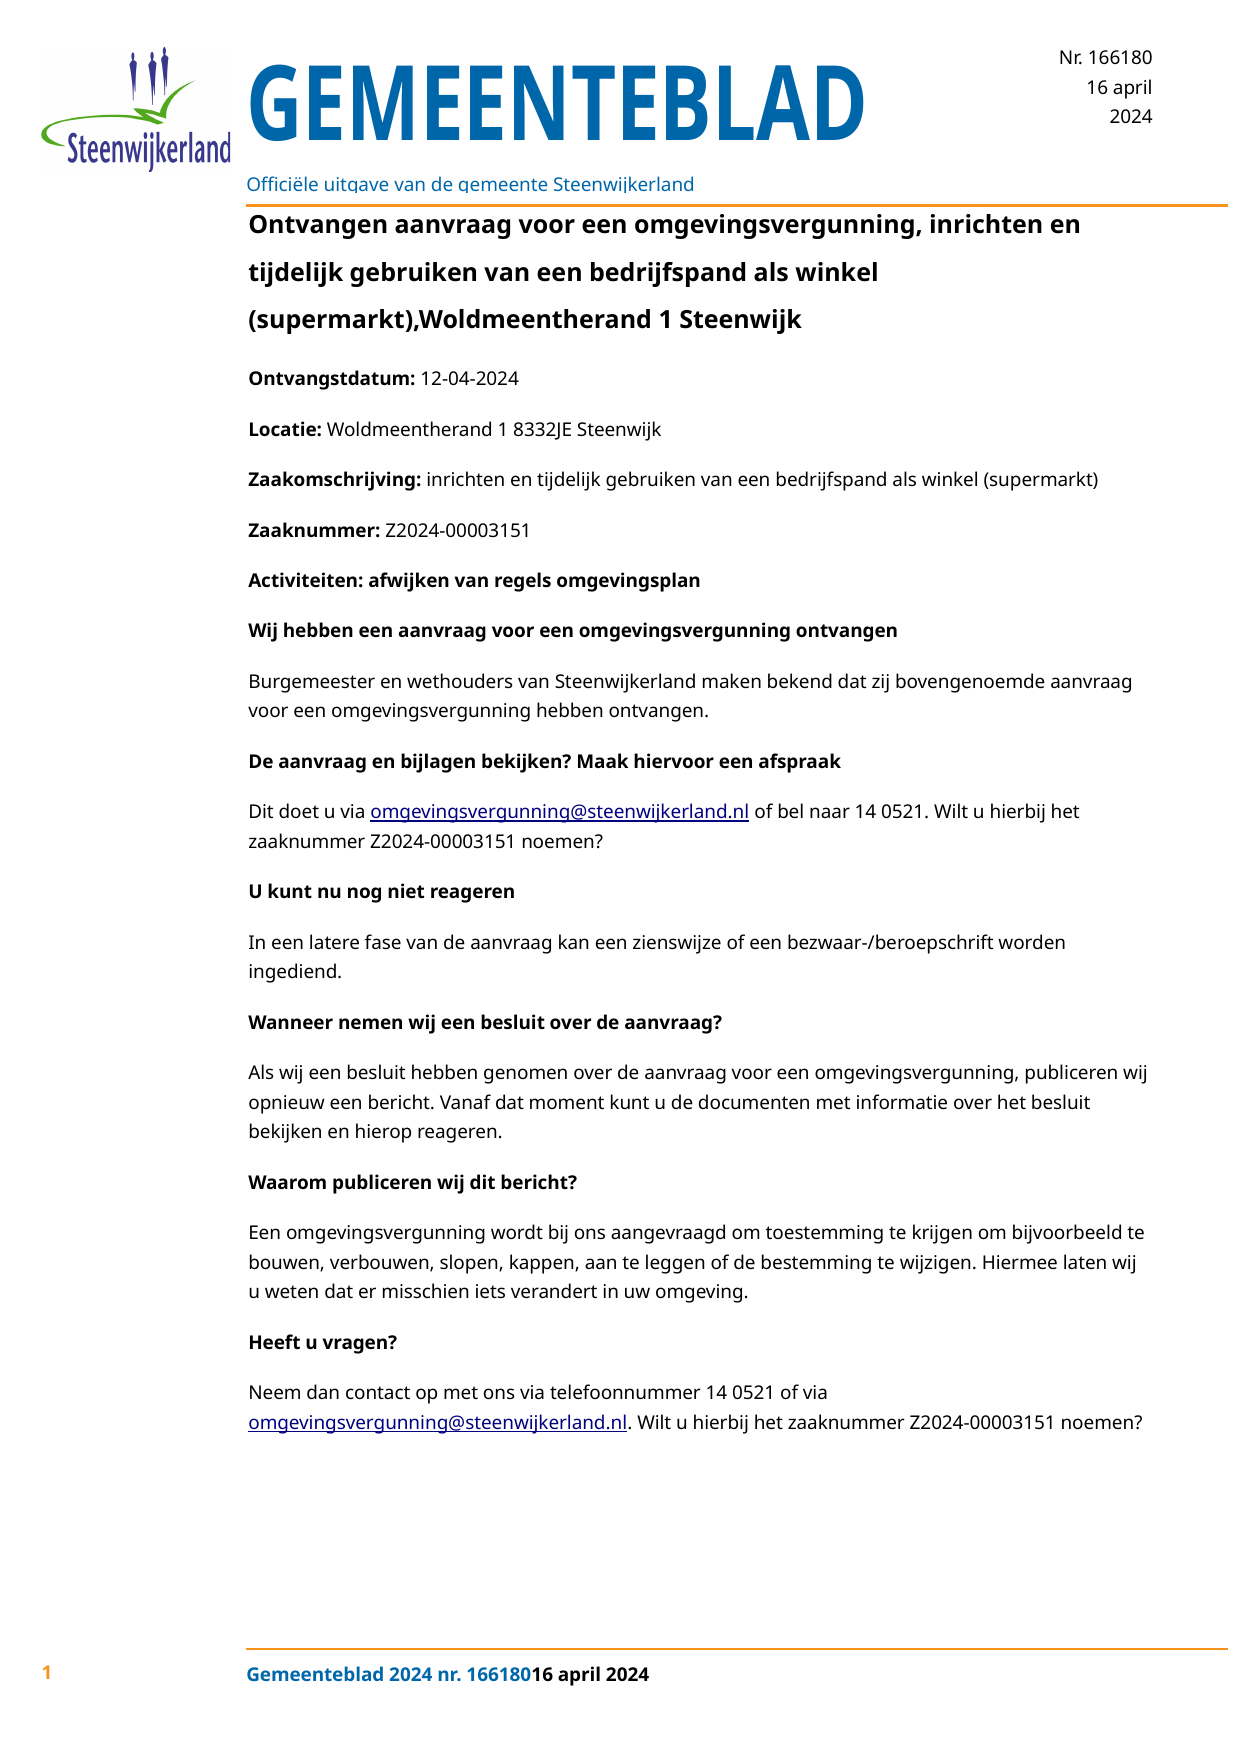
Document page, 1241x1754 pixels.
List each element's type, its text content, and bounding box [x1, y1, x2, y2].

text Neem dan contact op met ons via telefoonnummer 14 0521 of via omgevingsvergunning@steenwijkerland.nl. Wilt u hierbij het zaaknummer Z2024-00003151 noemen? [248, 1379, 1152, 1434]
text Als wij een besluit hebben genomen over de aanvraag voor een omgevingsvergunning, publiceren wij opnieuw een bericht. Vanaf dat moment kunt u de documenten met informatie over het besluit bekijken en hierop reageren. [248, 1059, 1152, 1144]
text Ontvangstdatum: 12-04-2024 [248, 366, 1152, 391]
text Dit doet u via omgevingsvergunning@steenwijkerland.nl of bel naar 14 0521. Wilt u hierbij het zaaknummer Z2024-00003151 noemen? [248, 798, 1152, 854]
text De aanvraag en bijlagen bekijken? Maak hiervoor een afspraak [248, 748, 1152, 774]
text Wanneer nemen wij een besluit over de aanvraag? [248, 1009, 1152, 1034]
text Waarom publiceren wij dit bericht? [248, 1169, 1152, 1194]
text In een latere fase van de aanvraag kan een zienswijze of een bezwaar-/beroepschrift worden ingediend. [248, 929, 1152, 984]
text U kunt nu nog niet reageren [248, 878, 1152, 904]
picture [41, 47, 231, 172]
text Locatie: Woldmeentherand 1 8332JE Steenwijk [248, 416, 1152, 442]
text Burgemeester en wethouders van Steenwijkerland maken bekend dat zij bovengenoemde aanvraag voor een omgevingsvergunning hebben ontvangen. [248, 668, 1152, 723]
text Heeft u vragen? [248, 1329, 1152, 1354]
text Activiteiten: afwijken van regels omgevingsplan [248, 567, 1152, 593]
text Een omgevingsvergunning wordt bij ons aangevraagd om toestemming te krijgen om bijvoorbeeld te bouwen, verbouwen, slopen, kappen, aan te leggen of de bestemming te wijzigen. Hiermee laten wij u weten dat er misschien iets verandert in uw omgeving. [248, 1219, 1152, 1304]
text Zaakomschrijving: inrichten en tijdelijk gebruiken van een bedrijfspand als winkel (supermarkt) [248, 466, 1152, 492]
text Ontvangen aanvraag voor een omgevingsvergunning, inrichten en tijdelijk gebruiken van een bedrijfspand als winkel (supermarkt),Woldmeentherand 1 Steenwijk [248, 207, 1152, 336]
text Wij hebben een aanvraag voor een omgevingsvergunning ontvangen [248, 618, 1152, 643]
text Zaaknummer: Z2024-00003151 [248, 517, 1152, 542]
